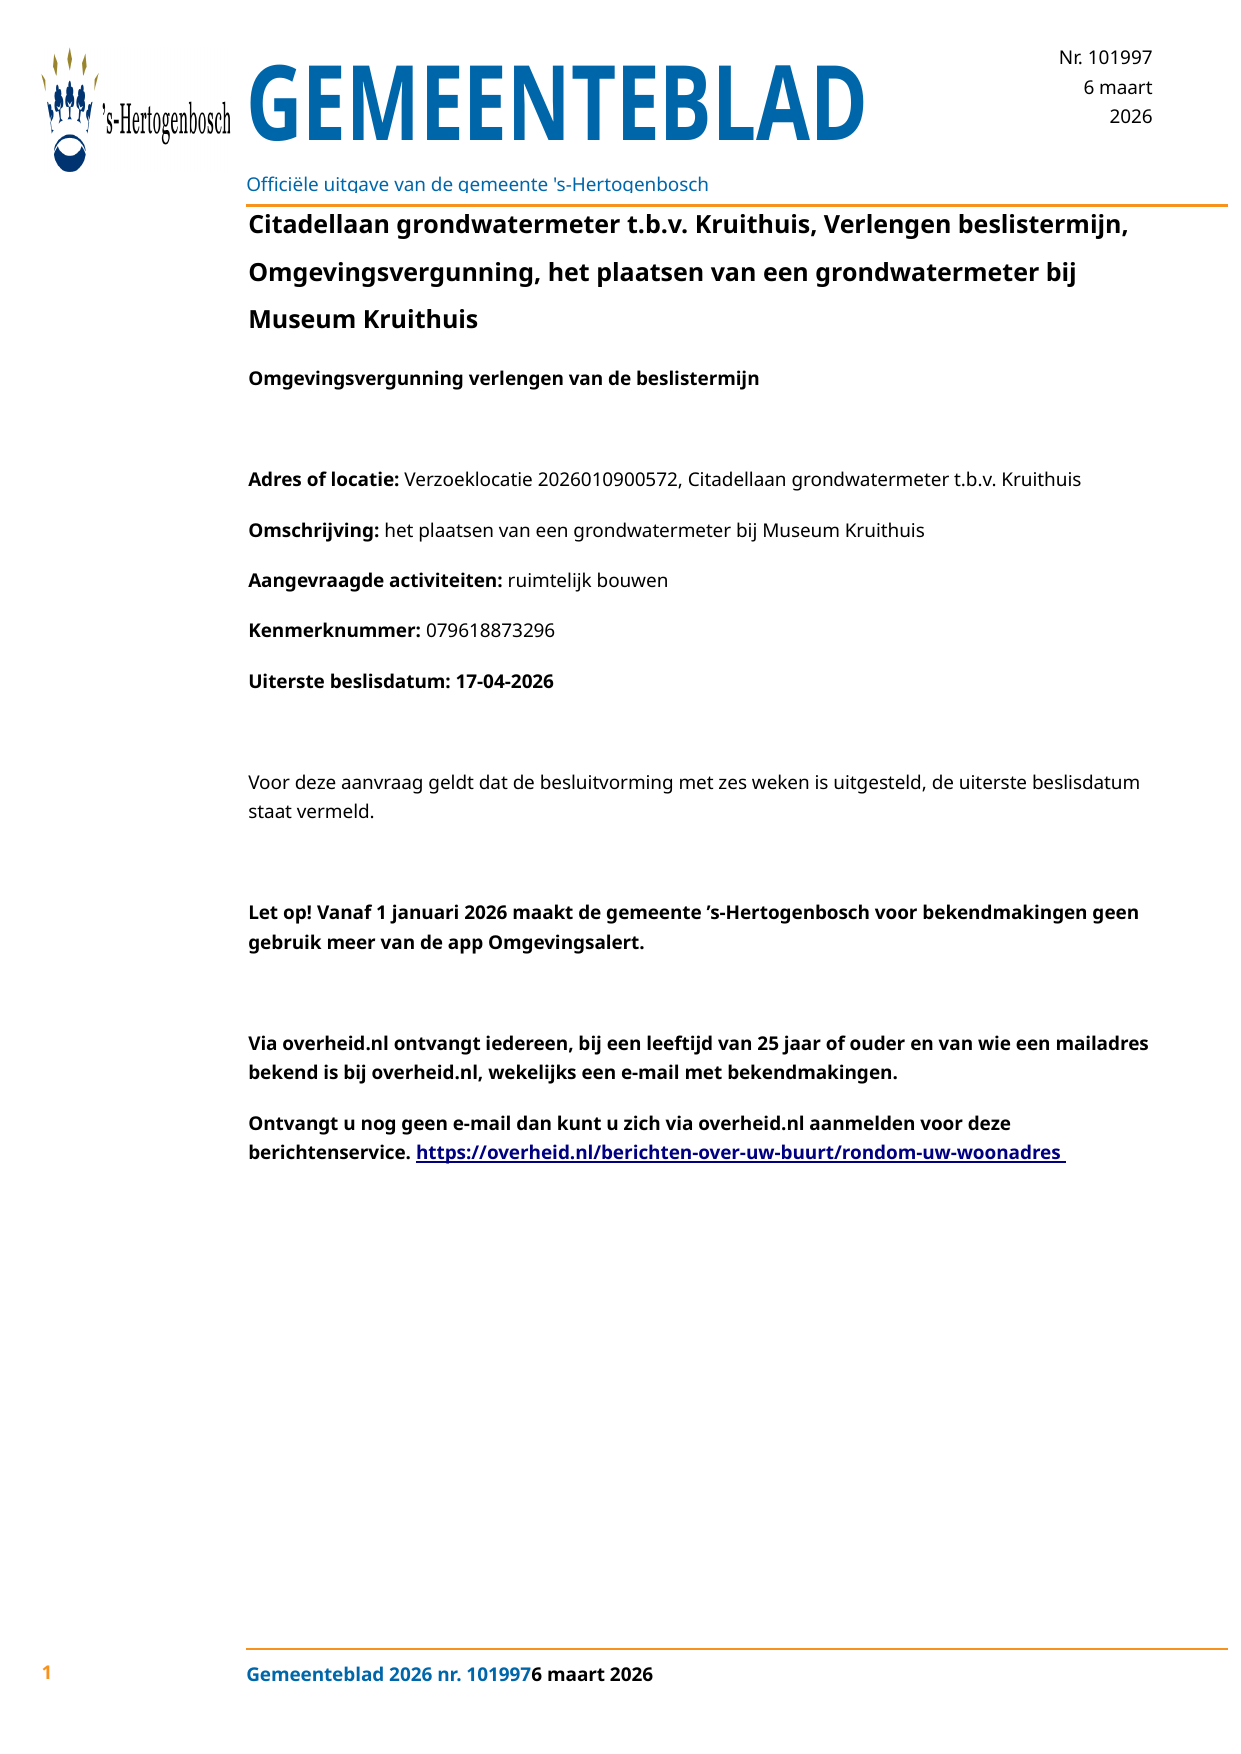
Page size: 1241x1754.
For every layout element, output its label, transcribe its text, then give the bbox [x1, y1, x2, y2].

text Omschrijving: het plaatsen van een grondwatermeter bij Museum Kruithuis [248, 517, 1152, 542]
text Aangevraagde activiteiten: ruimtelijk bouwen [248, 567, 1152, 593]
text Adres of locatie: Verzoeklocatie 2026010900572, Citadellaan grondwatermeter t.b.v. Kruithuis [248, 466, 1152, 492]
text Kenmerknummer: 079618873296 [248, 618, 1152, 643]
text Let op! Vanaf 1 januari 2026 maakt de gemeente ’s-Hertogenbosch voor bekendmakingen geen gebruik meer van de app Omgevingsalert. [248, 899, 1152, 954]
text Citadellaan grondwatermeter t.b.v. Kruithuis, Verlengen beslistermijn, Omgevingsvergunning, het plaatsen van een grondwatermeter bij Museum Kruithuis [248, 207, 1152, 336]
text Ontvangt u nog geen e-mail dan kunt u zich via overheid.nl aanmelden voor deze berichtenservice. https://overheid.nl/berichten-over-uw-buurt/rondom-uw-woonadres [248, 1110, 1152, 1165]
text Omgevingsvergunning verlengen van de beslistermijn [248, 366, 1152, 391]
text Via overheid.nl ontvangt iedereen, bij een leeftijd van 25 jaar of ouder en van wie een mailadres bekend is bij overheid.nl, wekelijks een e-mail met bekendmakingen. [248, 1030, 1152, 1085]
text Voor deze aanvraag geldt dat de besluitvorming met zes weken is uitgesteld, de uiterste beslisdatum staat vermeld. [248, 769, 1152, 824]
picture [41, 47, 231, 172]
text Uiterste beslisdatum: 17-04-2026 [248, 668, 1152, 694]
